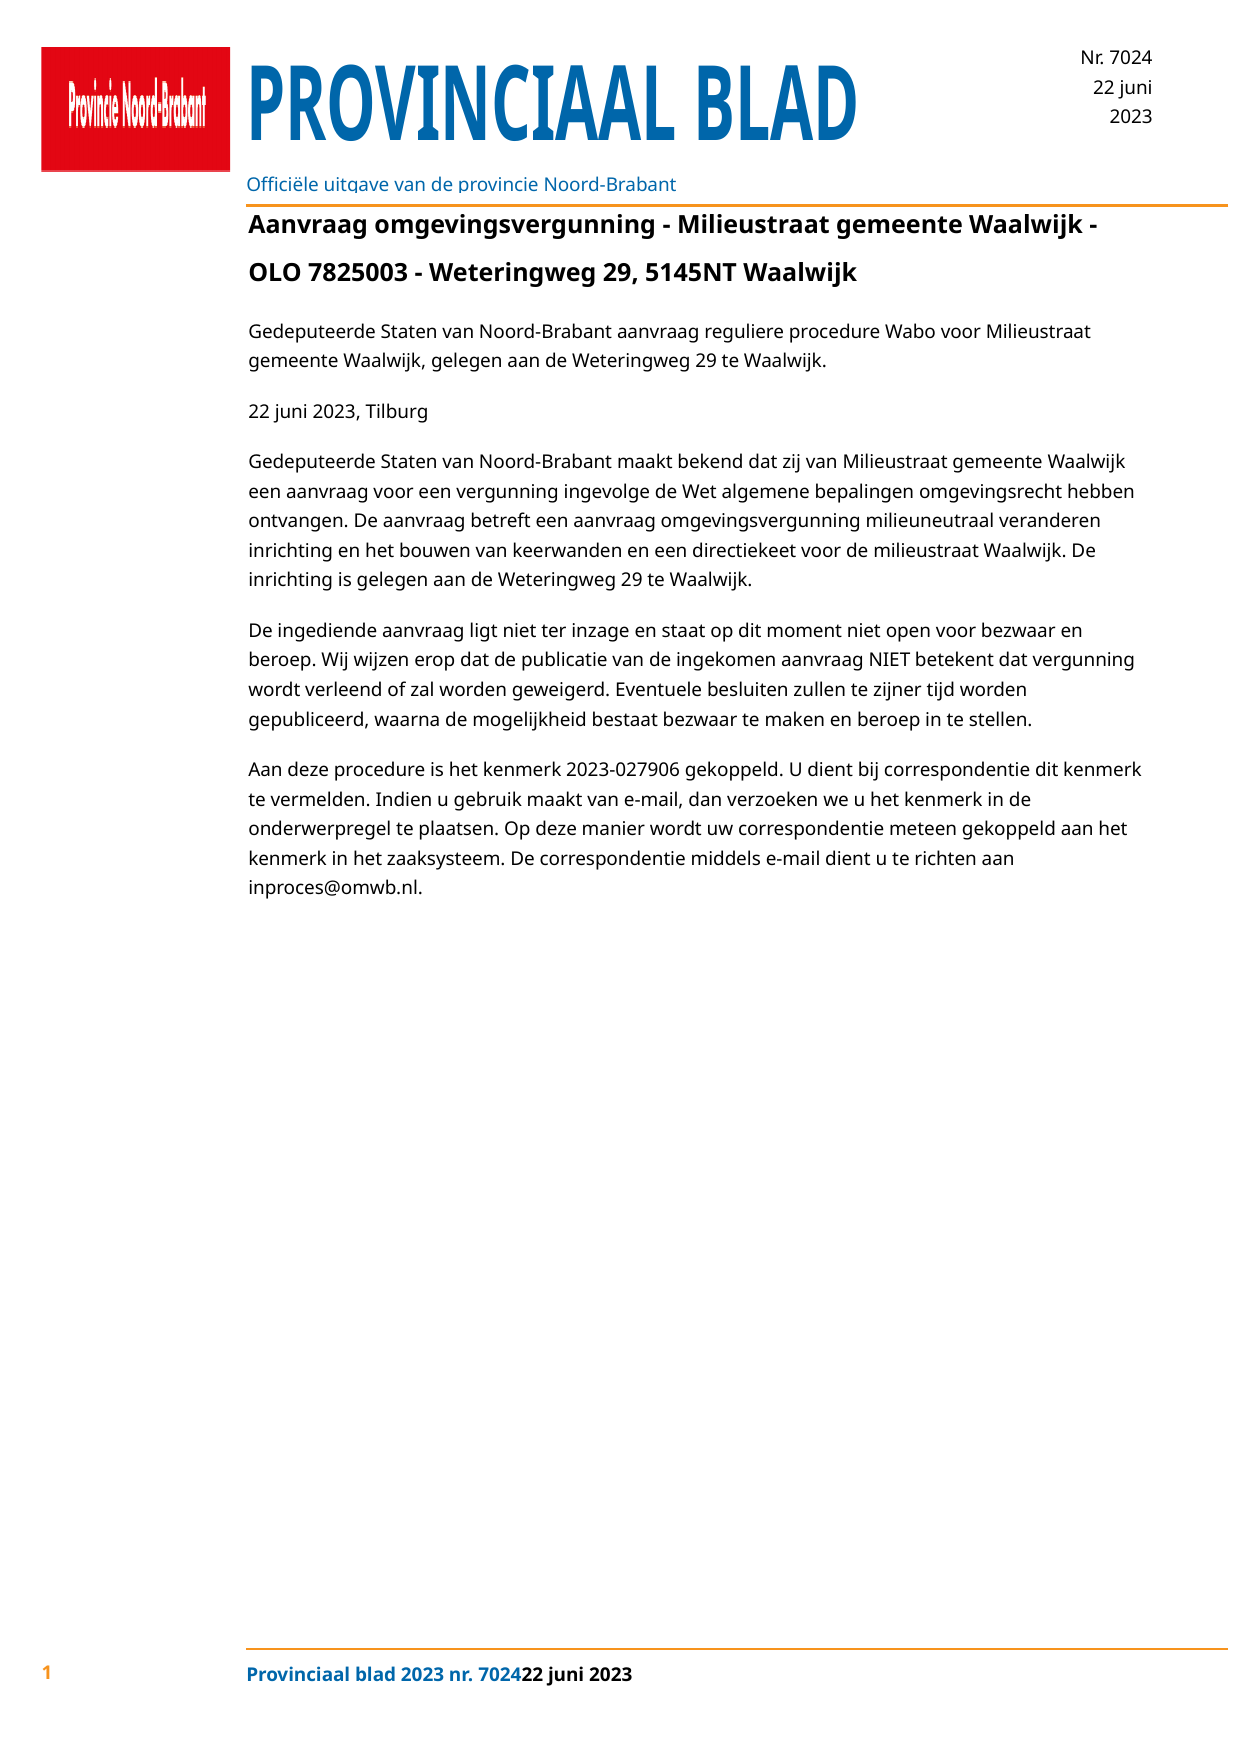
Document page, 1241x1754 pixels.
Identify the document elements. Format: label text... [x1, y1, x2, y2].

picture [41, 47, 231, 172]
text Gedeputeerde Staten van Noord-Brabant aanvraag reguliere procedure Wabo voor Milieustraat gemeente Waalwijk, gelegen aan de Weteringweg 29 te Waalwijk. [248, 318, 1152, 373]
text 22 juni 2023, Tilburg [248, 398, 1152, 424]
text Gedeputeerde Staten van Noord-Brabant maakt bekend dat zij van Milieustraat gemeente Waalwijk een aanvraag voor een vergunning ingevolge de Wet algemene bepalingen omgevingsrecht hebben ontvangen. De aanvraag betreft een aanvraag omgevingsvergunning milieuneutraal veranderen inrichting en het bouwen van keerwanden en een directiekeet voor de milieustraat Waalwijk. De inrichting is gelegen aan de Weteringweg 29 te Waalwijk. [248, 448, 1152, 592]
text Aanvraag omgevingsvergunning - Milieustraat gemeente Waalwijk - OLO 7825003 - Weteringweg 29, 5145NT Waalwijk [248, 207, 1152, 288]
text Aan deze procedure is het kenmerk 2023-027906 gekoppeld. U dient bij correspondentie dit kenmerk te vermelden. Indien u gebruik maakt van e-mail, dan verzoeken we u het kenmerk in de onderwerpregel te plaatsen. Op deze manier wordt uw correspondentie meteen gekoppeld aan het kenmerk in het zaaksysteem. De correspondentie middels e-mail dient u te richten aan inproces@omwb.nl. [248, 756, 1152, 900]
text De ingediende aanvraag ligt niet ter inzage en staat op dit moment niet open voor bezwaar en beroep. Wij wijzen erop dat de publicatie van de ingekomen aanvraag NIET betekent dat vergunning wordt verleend of zal worden geweigerd. Eventuele besluiten zullen te zijner tijd worden gepubliceerd, waarna de mogelijkheid bestaat bezwaar te maken en beroep in te stellen. [248, 617, 1152, 732]
